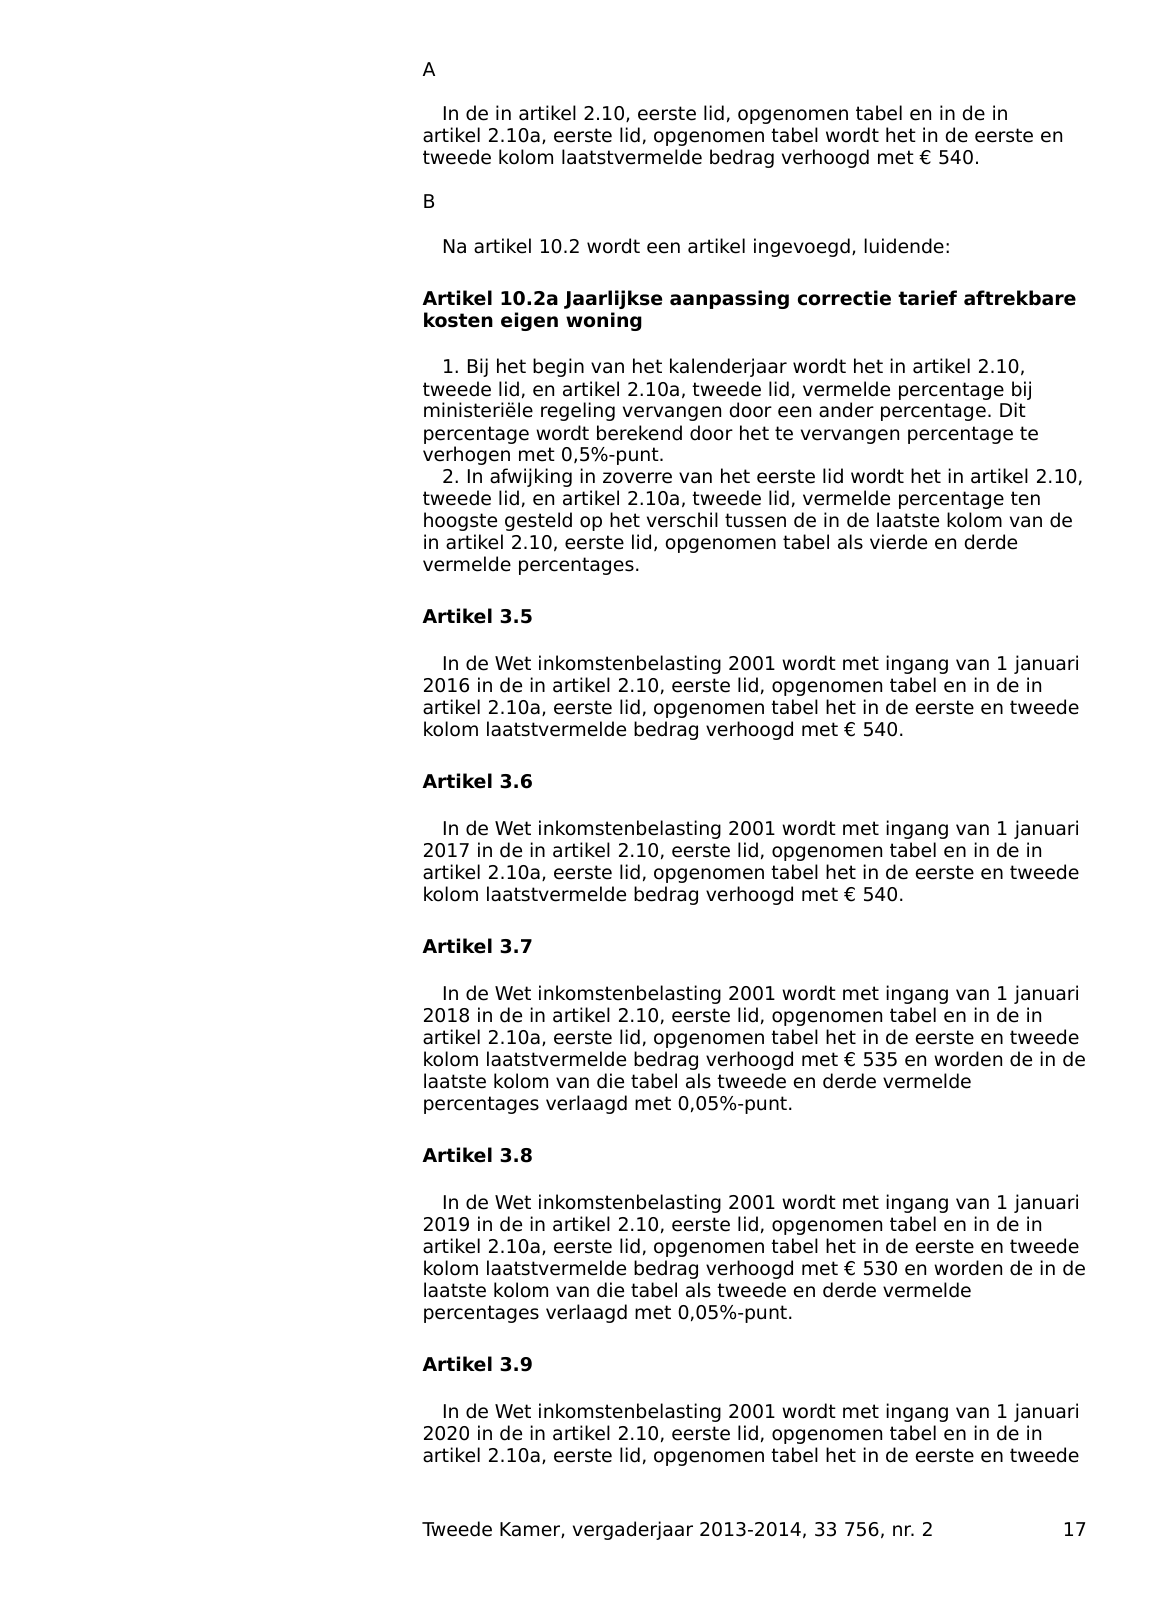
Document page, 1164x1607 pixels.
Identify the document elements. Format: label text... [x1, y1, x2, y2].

text In de Wet inkomstenbelasting 2001 wordt met ingang van 1 januari 2020 in de in artikel 2.10, eerste lid, opgenomen tabel en in de in artikel 2.10a, eerste lid, opgenomen tabel het in de eerste en tweede [422, 1401, 1087, 1467]
text In de Wet inkomstenbelasting 2001 wordt met ingang van 1 januari 2019 in de in artikel 2.10, eerste lid, opgenomen tabel en in de in artikel 2.10a, eerste lid, opgenomen tabel het in de eerste en tweede kolom laatstvermelde bedrag verhoogd met € 530 en worden de in de laatste kolom van die tabel als tweede en derde vermelde percentages verlaagd met 0,05%-punt. [422, 1192, 1087, 1324]
text B [422, 191, 1087, 213]
text 1. Bij het begin van het kalenderjaar wordt het in artikel 2.10, tweede lid, en artikel 2.10a, tweede lid, vermelde percentage bij ministeriële regeling vervangen door een ander percentage. Dit percentage wordt berekend door het te vervangen percentage te verhogen met 0,5%-punt. [422, 356, 1087, 466]
subtitle Artikel 3.9 [422, 1354, 1087, 1376]
text In de Wet inkomstenbelasting 2001 wordt met ingang van 1 januari 2016 in de in artikel 2.10, eerste lid, opgenomen tabel en in de in artikel 2.10a, eerste lid, opgenomen tabel het in de eerste en tweede kolom laatstvermelde bedrag verhoogd met € 540. [422, 653, 1087, 741]
text In de in artikel 2.10, eerste lid, opgenomen tabel en in de in artikel 2.10a, eerste lid, opgenomen tabel wordt het in de eerste en tweede kolom laatstvermelde bedrag verhoogd met € 540. [422, 103, 1087, 169]
subtitle Artikel 3.6 [422, 771, 1087, 793]
text 2. In afwijking in zoverre van het eerste lid wordt het in artikel 2.10, tweede lid, en artikel 2.10a, tweede lid, vermelde percentage ten hoogste gesteld op het verschil tussen de in de laatste kolom van de in artikel 2.10, eerste lid, opgenomen tabel als vierde en derde vermelde percentages. [422, 466, 1087, 576]
subtitle Artikel 3.7 [422, 936, 1087, 958]
subtitle Artikel 3.5 [422, 606, 1087, 628]
text In de Wet inkomstenbelasting 2001 wordt met ingang van 1 januari 2018 in de in artikel 2.10, eerste lid, opgenomen tabel en in de in artikel 2.10a, eerste lid, opgenomen tabel het in de eerste en tweede kolom laatstvermelde bedrag verhoogd met € 535 en worden de in de laatste kolom van die tabel als tweede en derde vermelde percentages verlaagd met 0,05%-punt. [422, 983, 1087, 1115]
text In de Wet inkomstenbelasting 2001 wordt met ingang van 1 januari 2017 in de in artikel 2.10, eerste lid, opgenomen tabel en in de in artikel 2.10a, eerste lid, opgenomen tabel het in de eerste en tweede kolom laatstvermelde bedrag verhoogd met € 540. [422, 818, 1087, 906]
text Na artikel 10.2 wordt een artikel ingevoegd, luidende: [422, 236, 1087, 257]
text A [422, 59, 1087, 81]
subtitle Artikel 10.2a Jaarlijkse aanpassing correctie tarief aftrekbare kosten eigen woning [422, 287, 1087, 331]
subtitle Artikel 3.8 [422, 1145, 1087, 1167]
